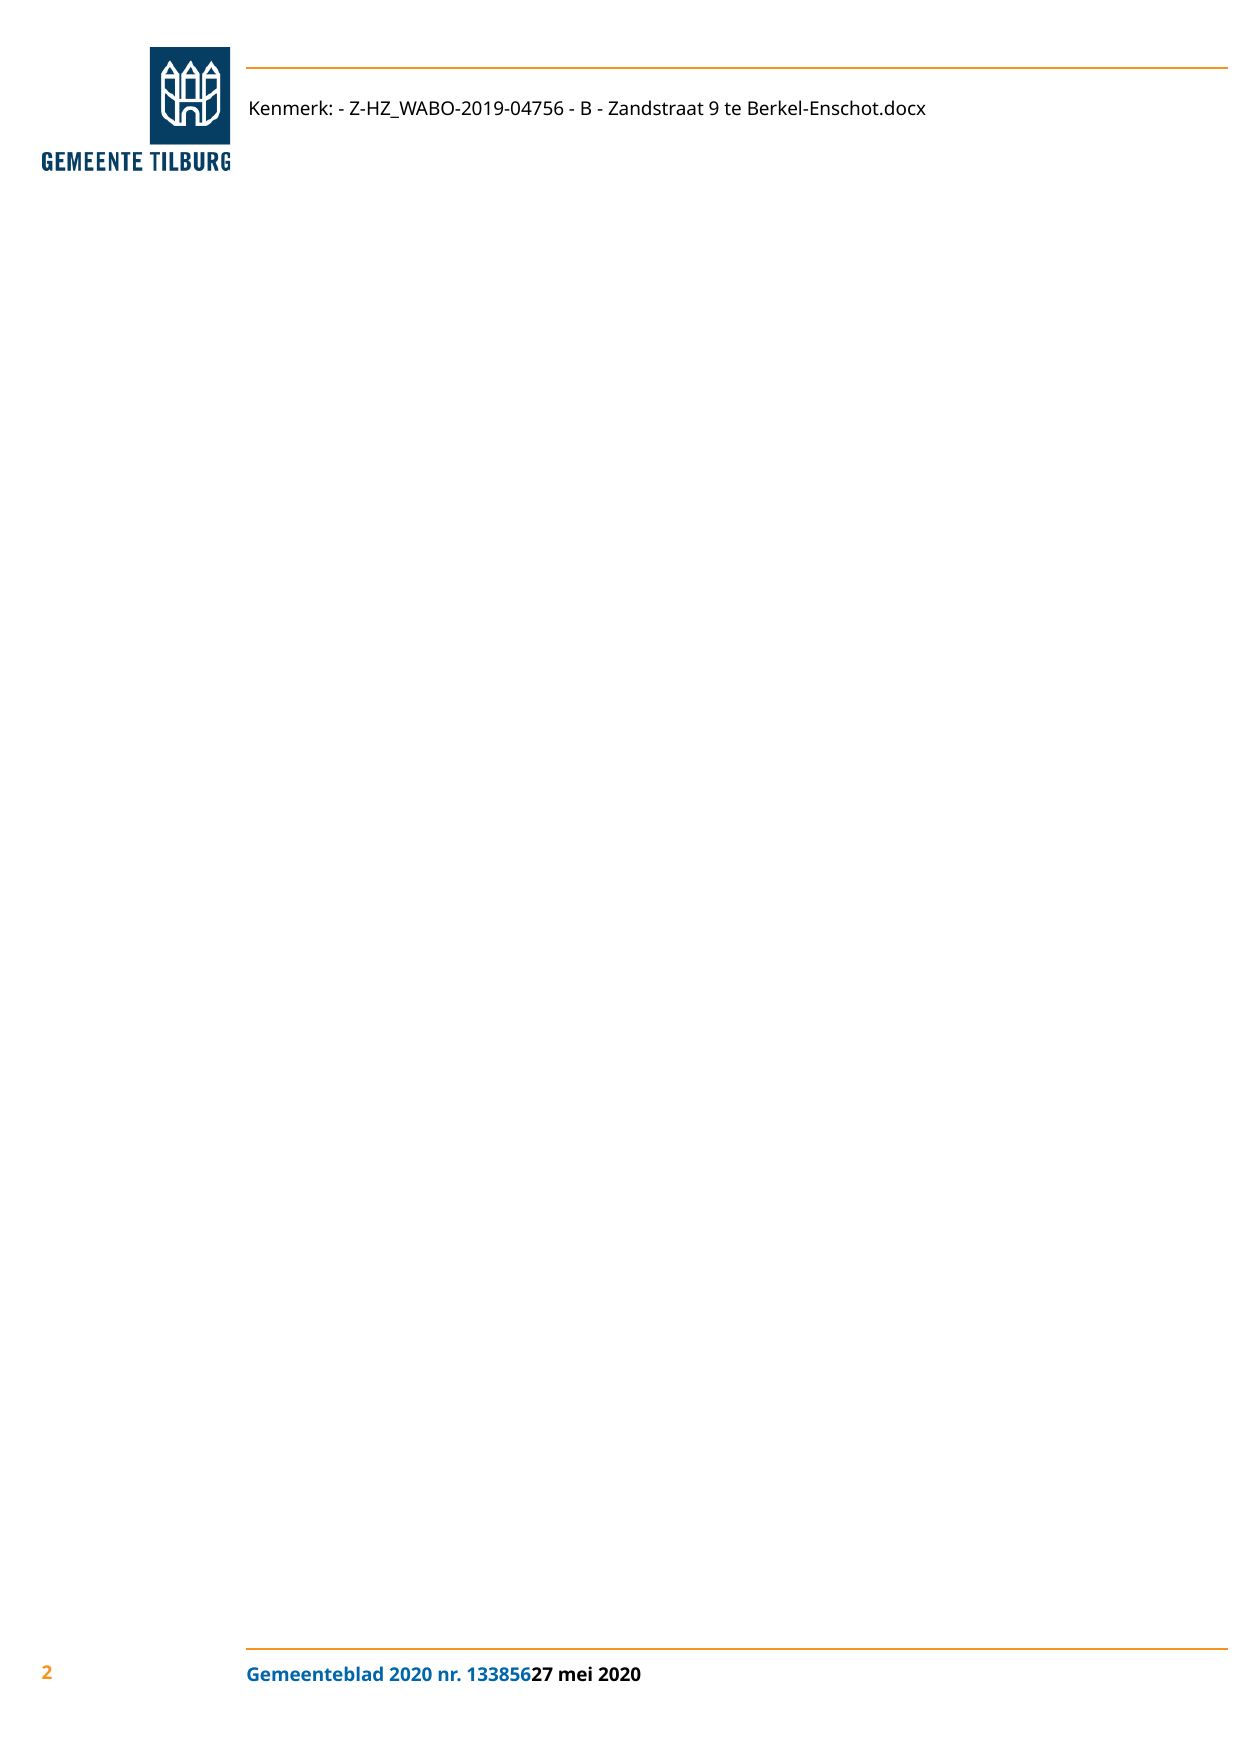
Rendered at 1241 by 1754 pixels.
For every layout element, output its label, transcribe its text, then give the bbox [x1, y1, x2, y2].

text Kenmerk: - Z-HZ_WABO-2019-04756 - B - Zandstraat 9 te Berkel-Enschot.docx [248, 95, 1152, 121]
picture [41, 47, 231, 172]
